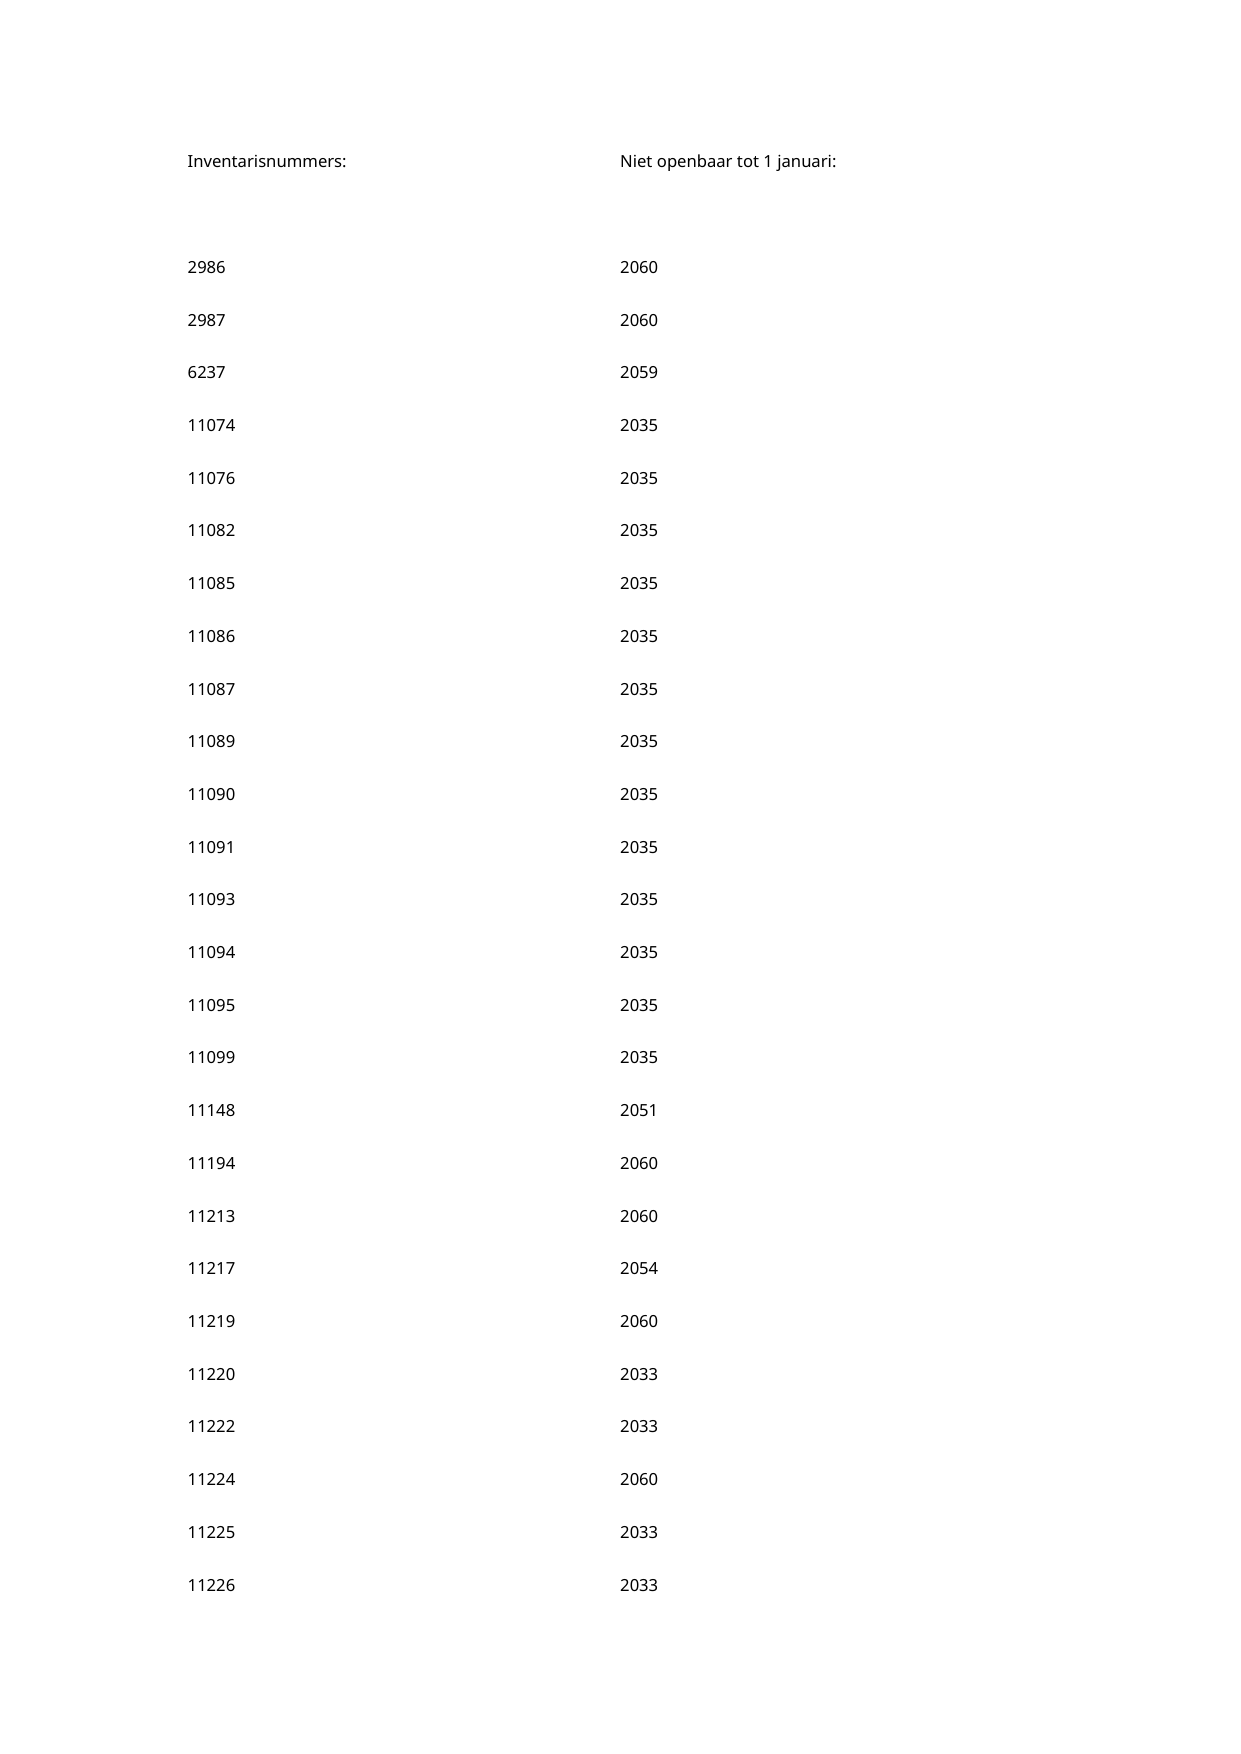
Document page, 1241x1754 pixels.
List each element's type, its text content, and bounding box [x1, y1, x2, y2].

table_cell 2060 [620, 1468, 1053, 1520]
table_cell 2035 [620, 466, 1053, 519]
table_cell 2035 [620, 730, 1053, 782]
table_cell 2035 [620, 624, 1053, 677]
table_cell 11194 [188, 1151, 620, 1204]
table_cell 11094 [188, 941, 620, 993]
table_cell 2035 [620, 941, 1053, 993]
table_cell 11095 [188, 993, 620, 1046]
table_cell 2033 [620, 1362, 1053, 1415]
table_cell 11220 [188, 1362, 620, 1415]
table_cell 11225 [188, 1520, 620, 1573]
table_cell 2035 [620, 1046, 1053, 1099]
table_cell 11148 [188, 1099, 620, 1151]
table_cell 2986 [188, 255, 620, 308]
table_cell 2035 [620, 835, 1053, 888]
table_cell 11087 [188, 677, 620, 730]
table_cell 11217 [188, 1257, 620, 1309]
table_cell 2035 [620, 888, 1053, 941]
table_cell 6237 [188, 361, 620, 413]
table_cell 11222 [188, 1415, 620, 1468]
table_cell 11093 [188, 888, 620, 941]
table_cell [620, 203, 1053, 255]
table_cell 2035 [620, 993, 1053, 1046]
table_cell 11226 [188, 1573, 620, 1596]
table_cell 11219 [188, 1310, 620, 1362]
table_cell 2060 [620, 255, 1053, 308]
table_cell 11213 [188, 1204, 620, 1257]
table_cell 11082 [188, 519, 620, 572]
table_cell 2033 [620, 1520, 1053, 1573]
table_header Inventarisnummers: [188, 150, 620, 203]
table_cell 2033 [620, 1415, 1053, 1468]
table_cell 11091 [188, 835, 620, 888]
table_cell 2987 [188, 308, 620, 361]
table_cell 11090 [188, 783, 620, 835]
table_cell 2051 [620, 1099, 1053, 1151]
table_cell 11099 [188, 1046, 620, 1099]
table_cell 2035 [620, 519, 1053, 572]
table_cell [188, 203, 620, 255]
table_cell 2060 [620, 1151, 1053, 1204]
table_cell 11224 [188, 1468, 620, 1520]
table_cell 11074 [188, 414, 620, 466]
table_cell 2060 [620, 1204, 1053, 1257]
table_cell 2035 [620, 572, 1053, 624]
table_cell 11089 [188, 730, 620, 782]
table_cell 2054 [620, 1257, 1053, 1309]
table_cell 11076 [188, 466, 620, 519]
table_cell 2060 [620, 308, 1053, 361]
table_cell 11086 [188, 624, 620, 677]
table_cell 11085 [188, 572, 620, 624]
table_cell 2033 [620, 1573, 1053, 1596]
table_cell 2035 [620, 414, 1053, 466]
table_cell 2035 [620, 783, 1053, 835]
table_cell 2060 [620, 1310, 1053, 1362]
table_header Niet openbaar tot 1 januari: [620, 150, 1053, 203]
table_cell 2035 [620, 677, 1053, 730]
table_cell 2059 [620, 361, 1053, 413]
